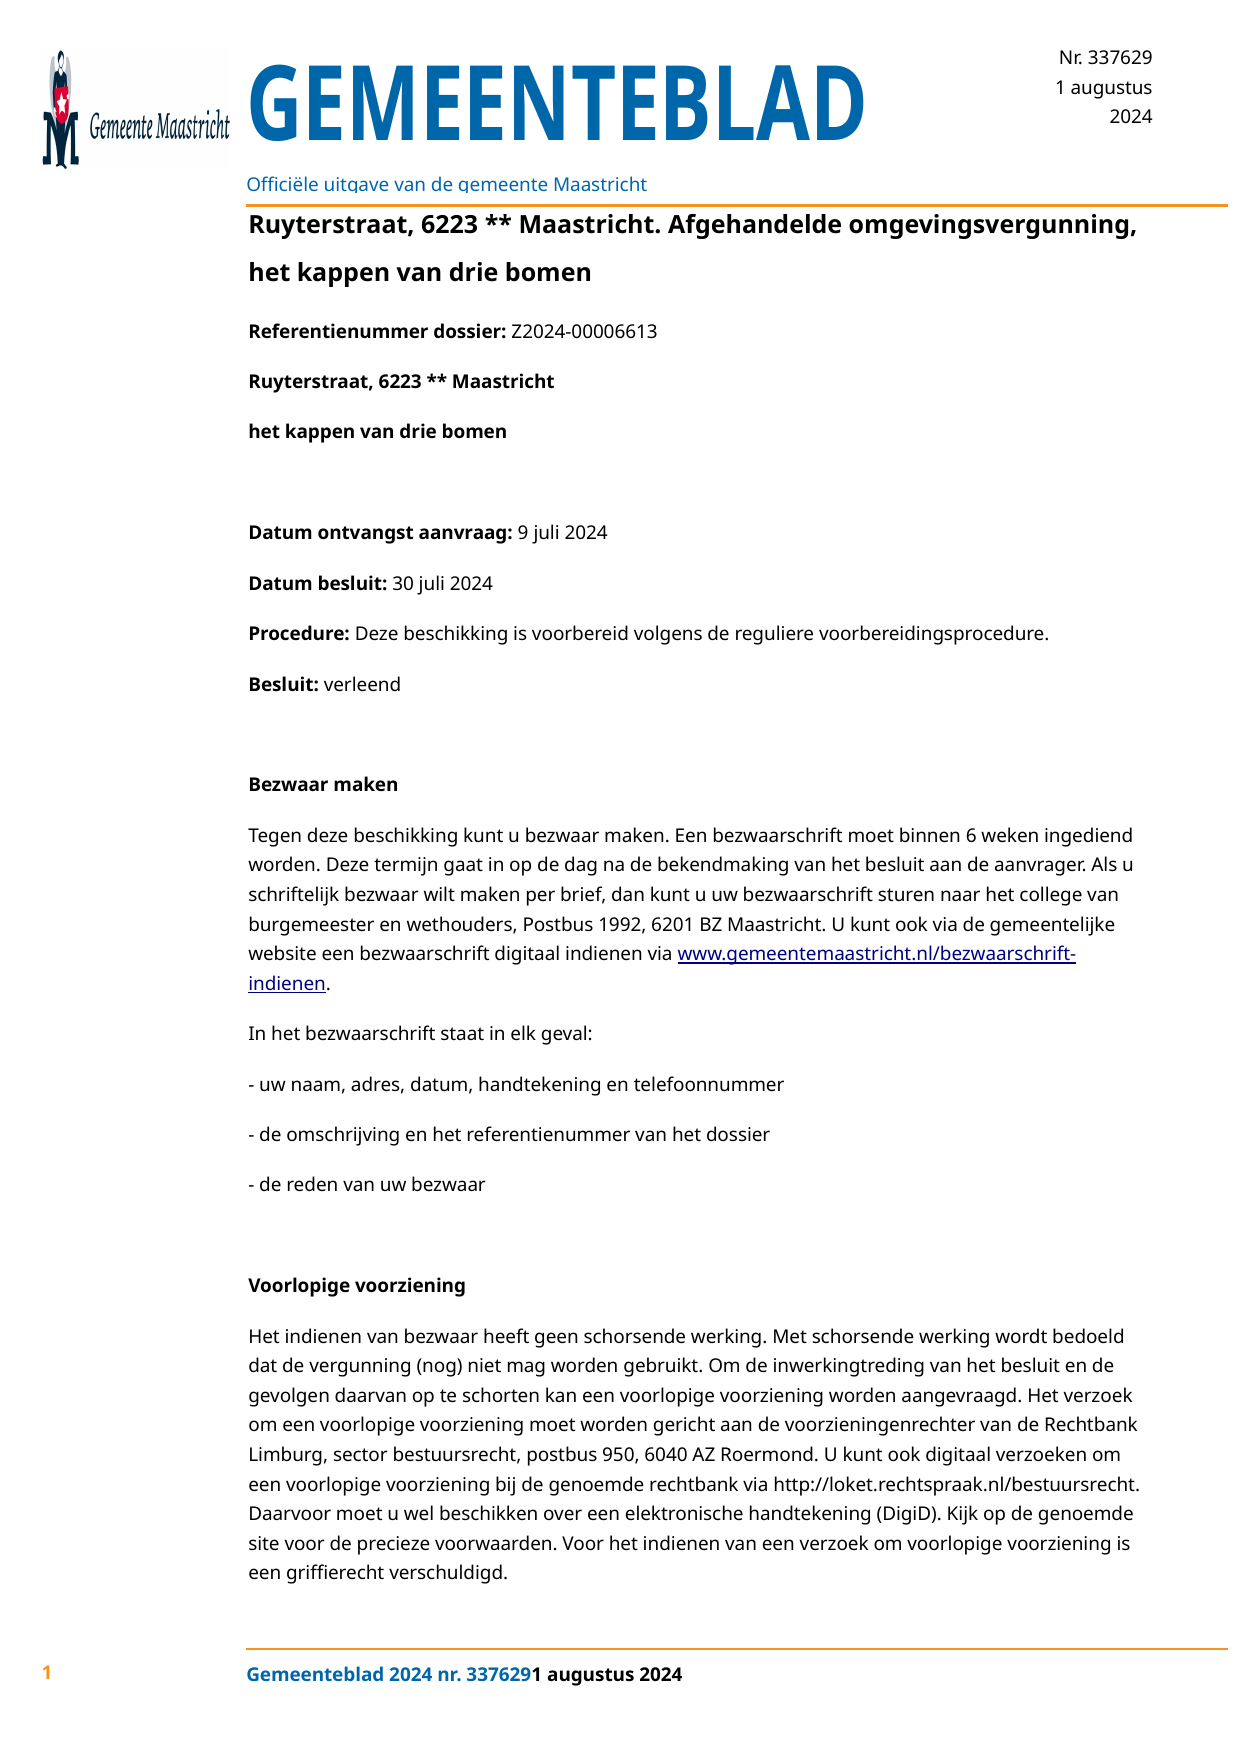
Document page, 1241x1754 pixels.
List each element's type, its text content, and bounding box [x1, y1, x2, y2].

text het kappen van drie bomen [248, 419, 1152, 444]
text In het bezwaarschrift staat in elk geval: [248, 1020, 1152, 1046]
text - de reden van uw bezwaar [248, 1172, 1152, 1197]
text Datum ontvangst aanvraag: 9 juli 2024 [248, 519, 1152, 545]
text Voorlopige voorziening [248, 1272, 1152, 1298]
text - uw naam, adres, datum, handtekening en telefoonnummer [248, 1071, 1152, 1097]
text Ruyterstraat, 6223 ** Maastricht [248, 368, 1152, 394]
text Het indienen van bezwaar heeft geen schorsende werking. Met schorsende werking wordt bedoeld dat de vergunning (nog) niet mag worden gebruikt. Om de inwerkingtreding van het besluit en de gevolgen daarvan op te schorten kan een voorlopige voorziening worden aangevraagd. Het verzoek om een voorlopige voorziening moet worden gericht aan de voorzieningenrechter van de Rechtbank Limburg, sector bestuursrecht, postbus 950, 6040 AZ Roermond. U kunt ook digitaal verzoeken om een voorlopige voorziening bij de genoemde rechtbank via http://loket.rechtspraak.nl/bestuursrecht. Daarvoor moet u wel beschikken over een elektronische handtekening (DigiD). Kijk op de genoemde site voor de precieze voorwaarden. Voor het indienen van een verzoek om voorlopige voorziening is een griffierecht verschuldigd. [248, 1323, 1152, 1585]
text Bezwaar maken [248, 772, 1152, 797]
text Ruyterstraat, 6223 ** Maastricht. Afgehandelde omgevingsvergunning, het kappen van drie bomen [248, 207, 1152, 288]
text Tegen deze beschikking kunt u bezwaar maken. Een bezwaarschrift moet binnen 6 weken ingediend worden. Deze termijn gaat in op de dag na de bekendmaking van het besluit aan de aanvrager. Als u schriftelijk bezwaar wilt maken per brief, dan kunt u uw bezwaarschrift sturen naar het college van burgemeester en wethouders, Postbus 1992, 6201 BZ Maastricht. U kunt ook via de gemeentelijke website een bezwaarschrift digitaal indienen via www.gemeentemaastricht.nl/bezwaarschrift-indienen. [248, 822, 1152, 996]
text Procedure: Deze beschikking is voorbereid volgens de reguliere voorbereidingsprocedure. [248, 620, 1152, 646]
picture [41, 47, 231, 172]
text Besluit: verleend [248, 671, 1152, 697]
text Referentienummer dossier: Z2024-00006613 [248, 318, 1152, 344]
text Datum besluit: 30 juli 2024 [248, 570, 1152, 596]
text - de omschrijving en het referentienummer van het dossier [248, 1121, 1152, 1147]
